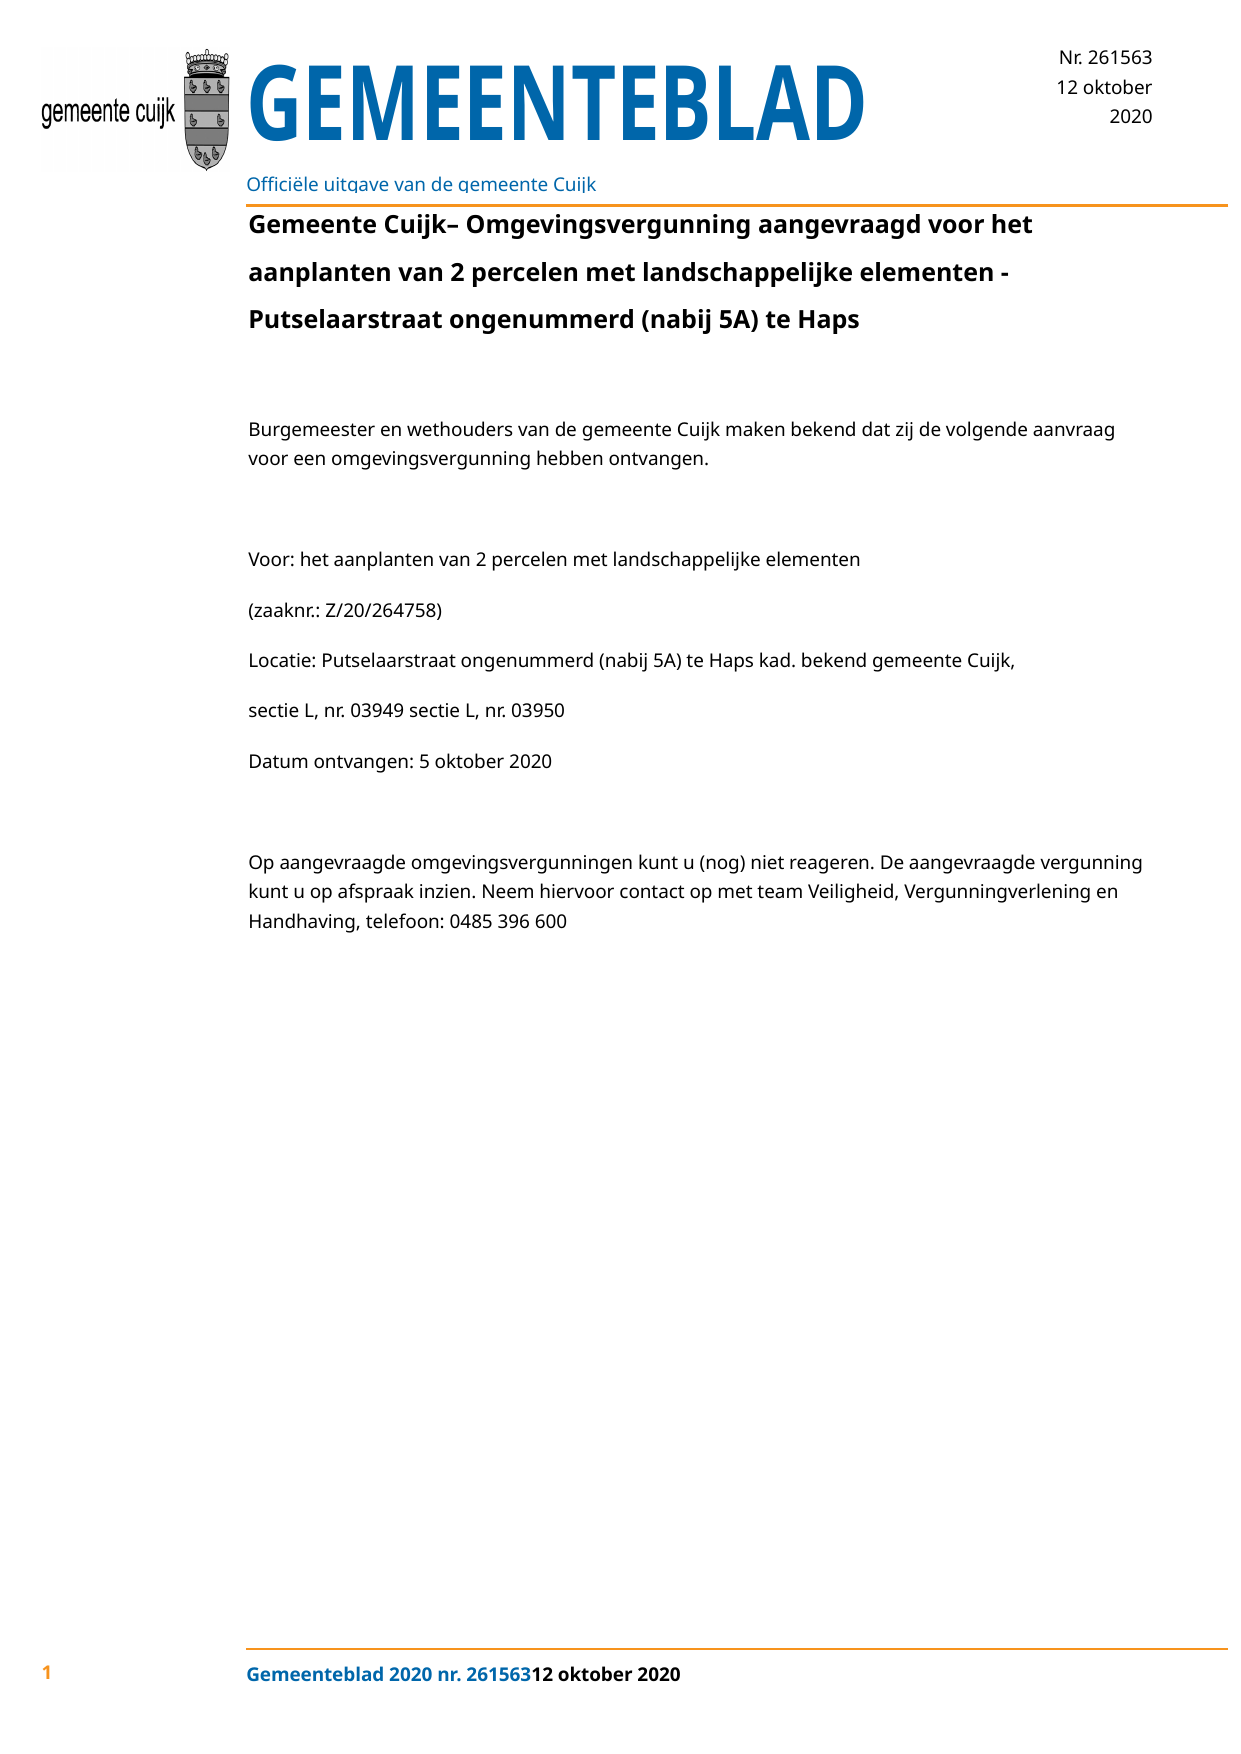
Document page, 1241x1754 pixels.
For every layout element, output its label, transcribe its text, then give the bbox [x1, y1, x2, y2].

text (zaaknr.: Z/20/264758) [248, 597, 1152, 622]
text Voor: het aanplanten van 2 percelen met landschappelijke elementen [248, 546, 1152, 572]
text Datum ontvangen: 5 oktober 2020 [248, 748, 1152, 774]
picture [41, 47, 231, 172]
text Op aangevraagde omgevingsvergunningen kunt u (nog) niet reageren. De aangevraagde vergunning kunt u op afspraak inzien. Neem hiervoor contact op met team Veiligheid, Vergunningverlening en Handhaving, telefoon: 0485 396 600 [248, 849, 1152, 934]
text Locatie: Putselaarstraat ongenummerd (nabij 5A) te Haps kad. bekend gemeente Cuijk, [248, 647, 1152, 673]
text Gemeente Cuijk– Omgevingsvergunning aangevraagd voor het aanplanten van 2 percelen met landschappelijke elementen - Putselaarstraat ongenummerd (nabij 5A) te Haps [248, 207, 1152, 336]
text sectie L, nr. 03949 sectie L, nr. 03950 [248, 698, 1152, 723]
text Burgemeester en wethouders van de gemeente Cuijk maken bekend dat zij de volgende aanvraag voor een omgevingsvergunning hebben ontvangen. [248, 416, 1152, 471]
